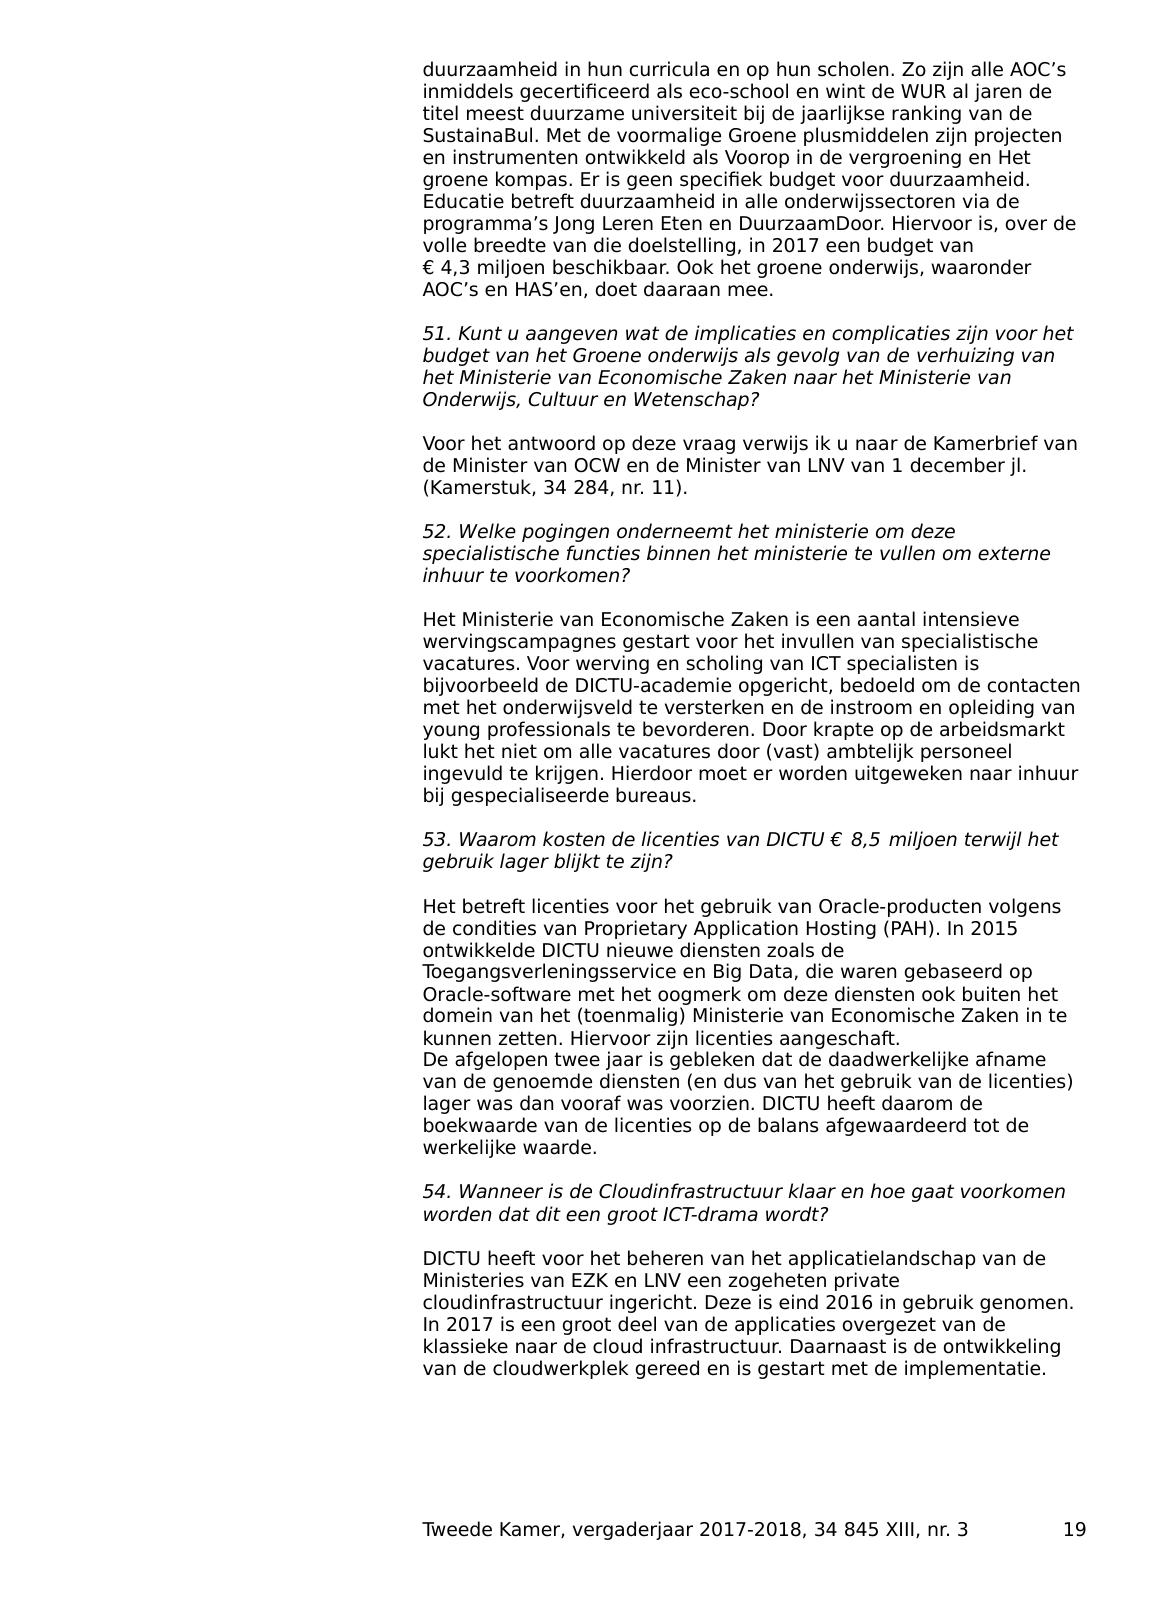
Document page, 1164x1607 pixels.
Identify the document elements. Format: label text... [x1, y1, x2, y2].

text 54. Wanneer is de Cloudinfrastructuur klaar en hoe gaat voorkomen worden dat dit een groot ICT-drama wordt? [422, 1181, 1087, 1225]
text DICTU heeft voor het beheren van het applicatielandschap van de Ministeries van EZK en LNV een zogeheten private cloudinfrastructuur ingericht. Deze is eind 2016 in gebruik genomen. In 2017 is een groot deel van de applicaties overgezet van de klassieke naar de cloud infrastructuur. Daarnaast is de ontwikkeling van de cloudwerkplek gereed en is gestart met de implementatie. [422, 1248, 1087, 1379]
text Het betreft licenties voor het gebruik van Oracle-producten volgens de condities van Proprietary Application Hosting (PAH). In 2015 ontwikkelde DICTU nieuwe diensten zoals de Toegangsverleningsservice en Big Data, die waren gebaseerd op Oracle-software met het oogmerk om deze diensten ook buiten het domein van het (toenmalig) Ministerie van Economische Zaken in te kunnen zetten. Hiervoor zijn licenties aangeschaft. [422, 896, 1087, 1049]
text Voor het antwoord op deze vraag verwijs ik u naar de Kamerbrief van de Minister van OCW en de Minister van LNV van 1 december jl. (Kamerstuk, 34 284, nr. 11). [422, 433, 1087, 499]
text Het Ministerie van Economische Zaken is een aantal intensieve wervingscampagnes gestart voor het invullen van specialistische vacatures. Voor werving en scholing van ICT specialisten is bijvoorbeeld de DICTU-academie opgericht, bedoeld om de contacten met het onderwijsveld te versterken en de instroom en opleiding van young professionals te bevorderen. Door krapte op de arbeidsmarkt lukt het niet om alle vacatures door (vast) ambtelijk personeel ingevuld te krijgen. Hierdoor moet er worden uitgeweken naar inhuur bij gespecialiseerde bureaus. [422, 609, 1087, 807]
text 53. Waarom kosten de licenties van DICTU € 8,5 miljoen terwijl het gebruik lager blijkt te zijn? [422, 829, 1087, 873]
text De afgelopen twee jaar is gebleken dat de daadwerkelijke afname van de genoemde diensten (en dus van het gebruik van de licenties) lager was dan vooraf was voorzien. DICTU heeft daarom de boekwaarde van de licenties op de balans afgewaardeerd tot de werkelijke waarde. [422, 1049, 1087, 1159]
text duurzaamheid in hun curricula en op hun scholen. Zo zijn alle AOC’s inmiddels gecertificeerd als eco-school en wint de WUR al jaren de titel meest duurzame universiteit bij de jaarlijkse ranking van de SustainaBul. Met de voormalige Groene plusmiddelen zijn projecten en instrumenten ontwikkeld als Voorop in de vergroening en Het groene kompas. Er is geen specifiek budget voor duurzaamheid. Educatie betreft duurzaamheid in alle onderwijssectoren via de programma’s Jong Leren Eten en DuurzaamDoor. Hiervoor is, over de volle breedte van die doelstelling, in 2017 een budget van € 4,3 miljoen beschikbaar. Ook het groene onderwijs, waaronder AOC’s en HAS’en, doet daaraan mee. [422, 59, 1087, 301]
text 51. Kunt u aangeven wat de implicaties en complicaties zijn voor het budget van het Groene onderwijs als gevolg van de verhuizing van het Ministerie van Economische Zaken naar het Ministerie van Onderwijs, Cultuur en Wetenschap? [422, 323, 1087, 411]
text 52. Welke pogingen onderneemt het ministerie om deze specialistische functies binnen het ministerie te vullen om externe inhuur te voorkomen? [422, 521, 1087, 587]
